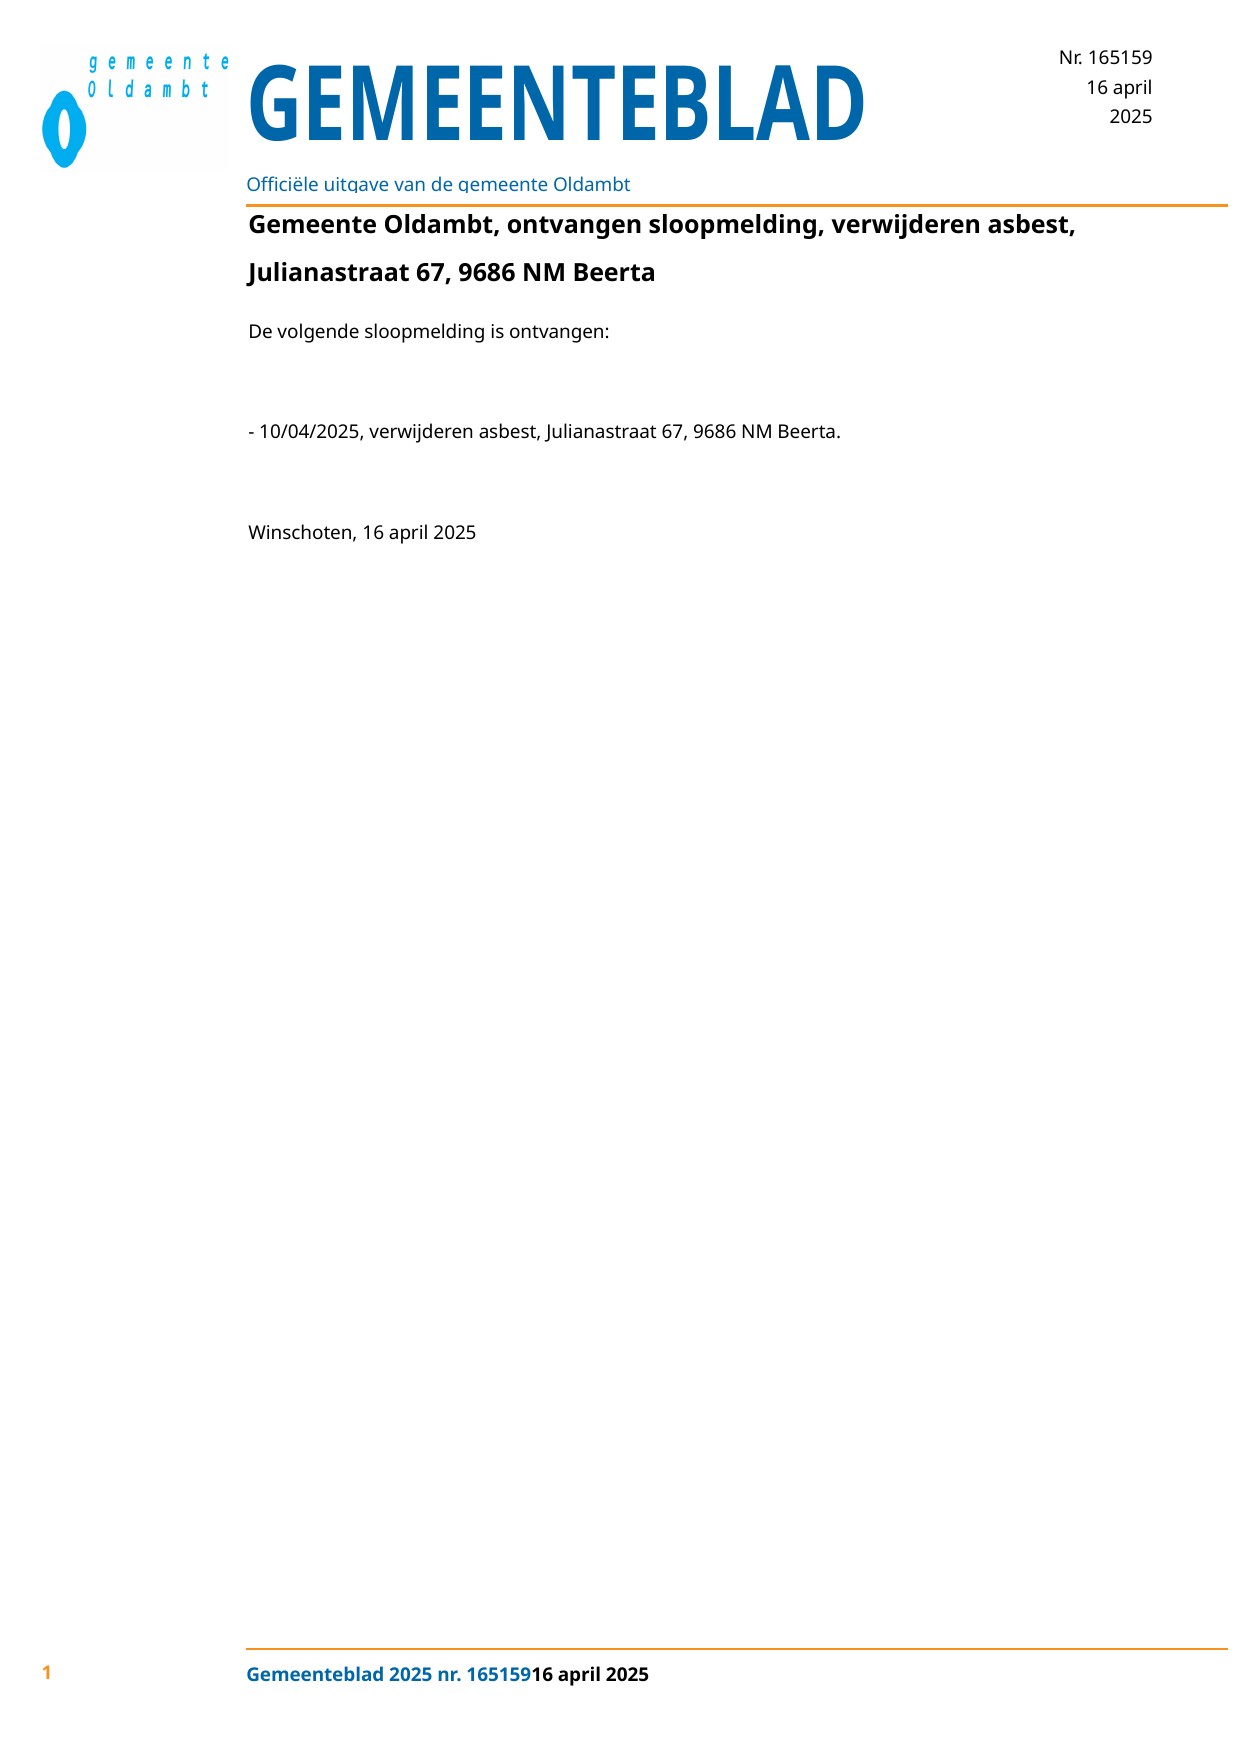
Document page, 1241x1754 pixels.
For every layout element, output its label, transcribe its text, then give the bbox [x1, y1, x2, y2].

picture [41, 47, 231, 172]
text - 10/04/2025, verwijderen asbest, Julianastraat 67, 9686 NM Beerta. [248, 419, 1152, 444]
text De volgende sloopmelding is ontvangen: [248, 318, 1152, 344]
text Gemeente Oldambt, ontvangen sloopmelding, verwijderen asbest, Julianastraat 67, 9686 NM Beerta [248, 207, 1152, 288]
text Winschoten, 16 april 2025 [248, 519, 1152, 545]
